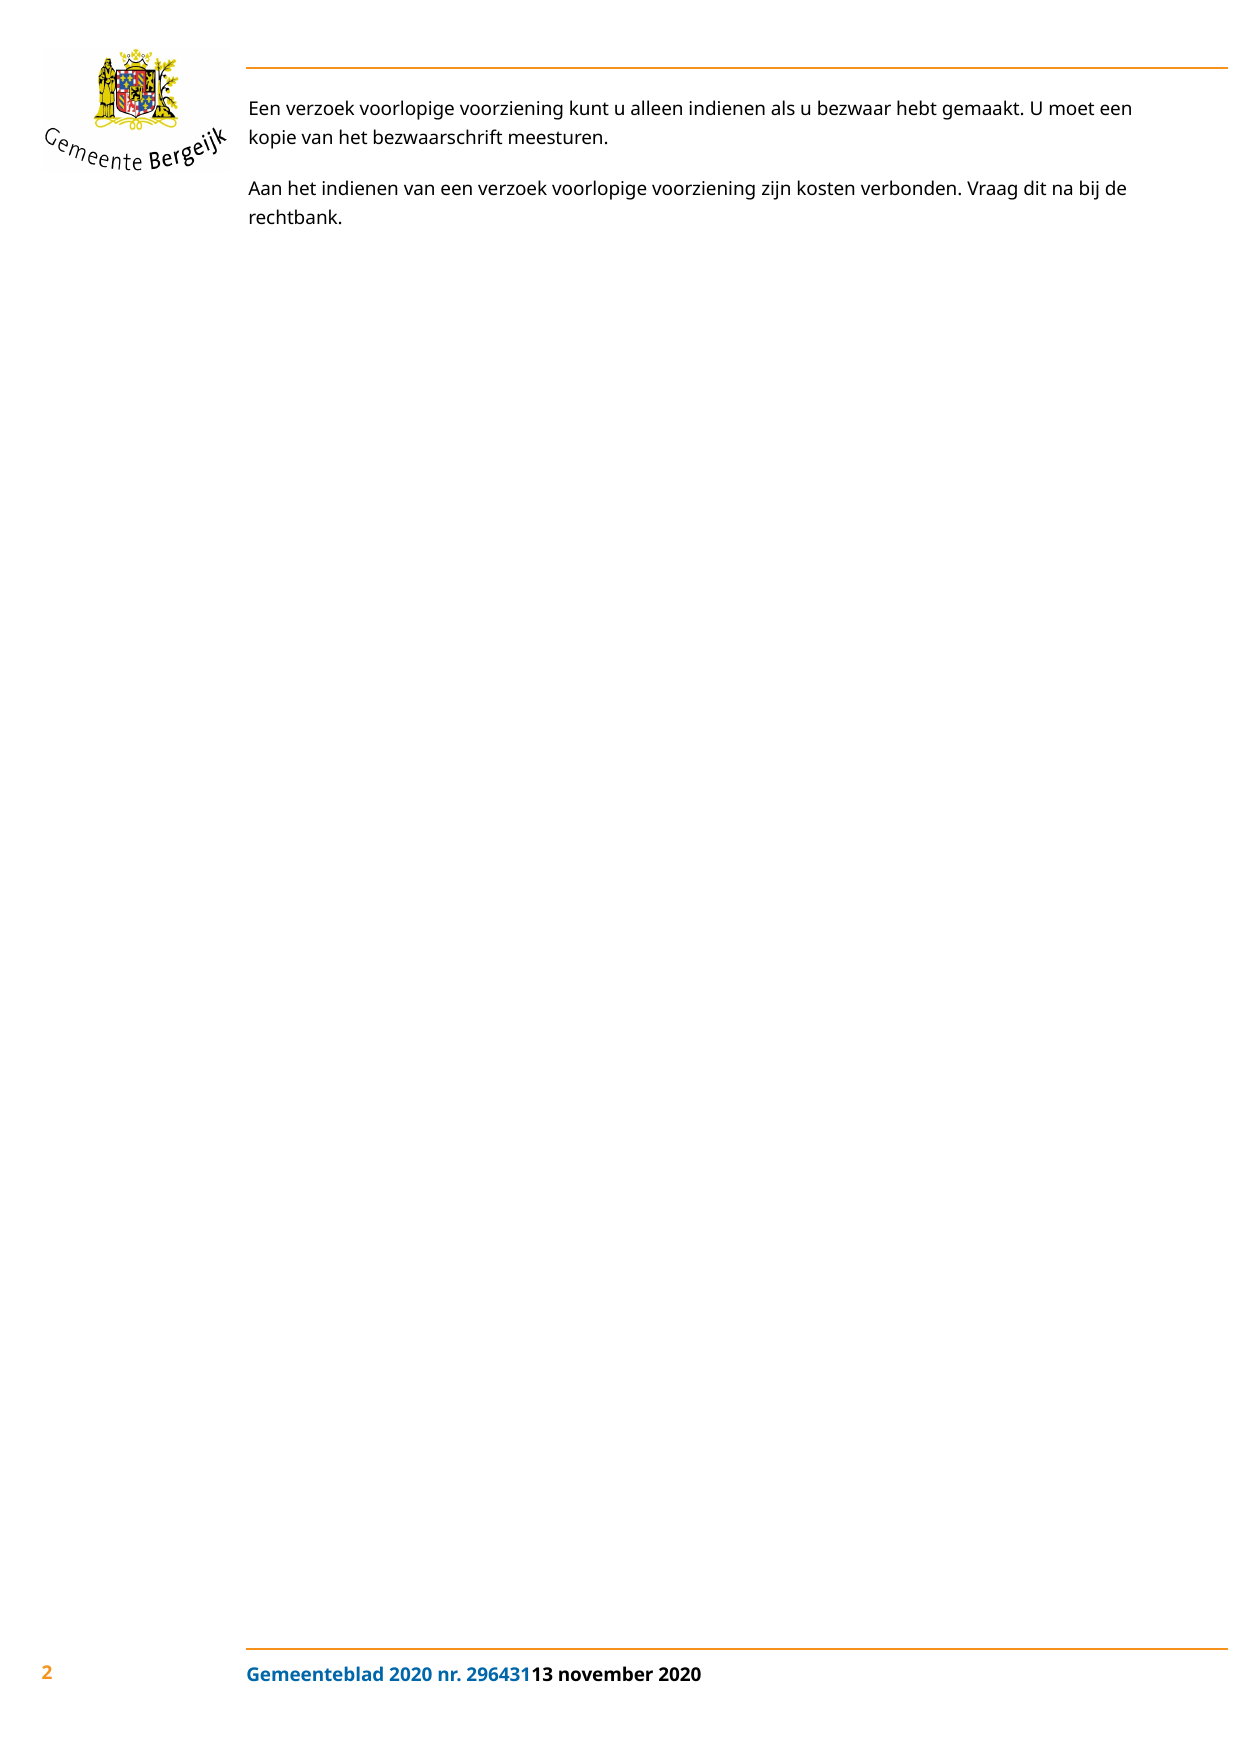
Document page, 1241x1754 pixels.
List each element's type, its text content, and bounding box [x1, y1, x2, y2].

picture [41, 47, 231, 172]
text Een verzoek voorlopige voorziening kunt u alleen indienen als u bezwaar hebt gemaakt. U moet een kopie van het bezwaarschrift meesturen. [248, 95, 1152, 150]
text Aan het indienen van een verzoek voorlopige voorziening zijn kosten verbonden. Vraag dit na bij de rechtbank. [248, 175, 1152, 230]
